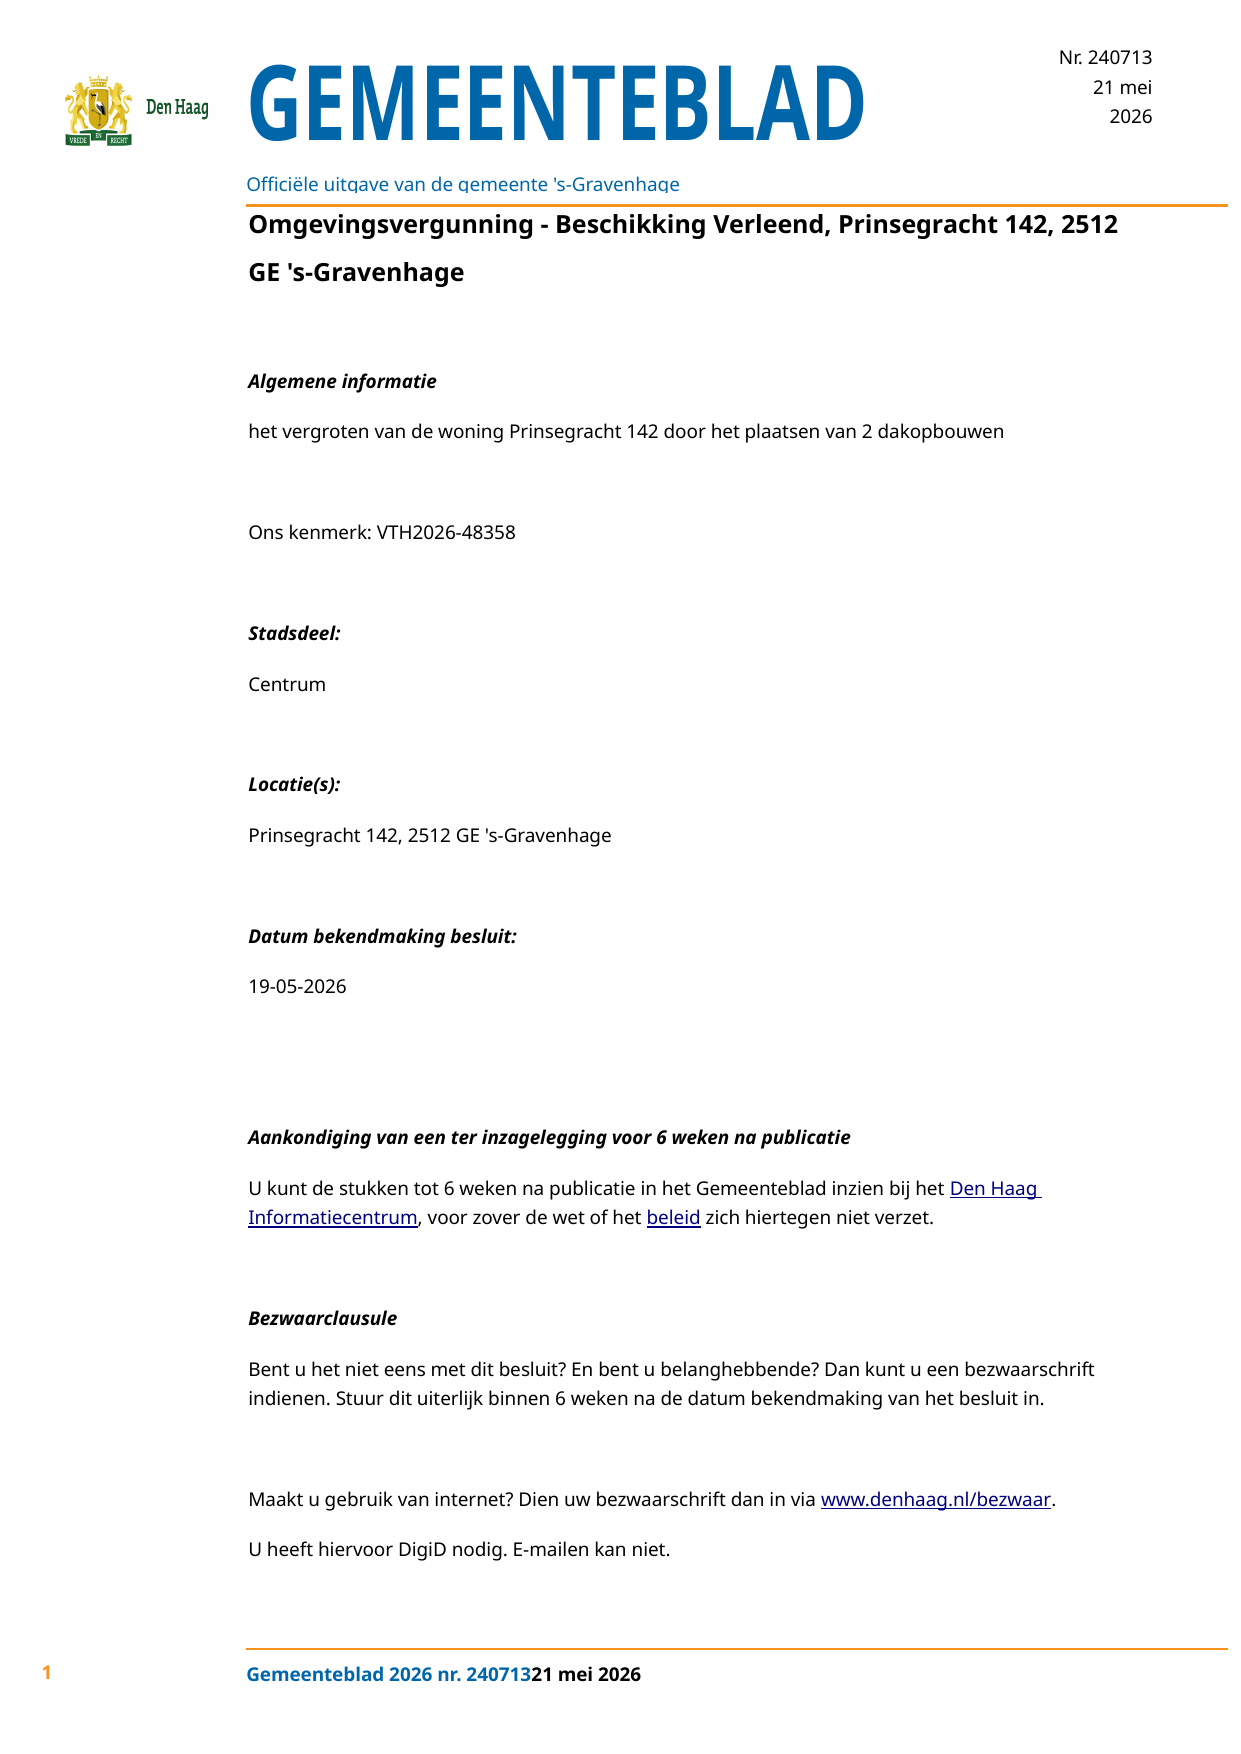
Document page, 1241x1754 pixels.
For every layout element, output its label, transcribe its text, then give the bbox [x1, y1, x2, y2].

text U heeft hiervoor DigiD nodig. E-mailen kan niet. [248, 1537, 1152, 1562]
text Datum bekendmaking besluit: [248, 923, 1152, 949]
text Algemene informatie [248, 368, 1152, 394]
text Bezwaarclausule [248, 1305, 1152, 1331]
text Prinsegracht 142, 2512 GE 's-Gravenhage [248, 822, 1152, 848]
text Maakt u gebruik van internet? Dien uw bezwaarschrift dan in via www.denhaag.nl/bezwaar. [248, 1486, 1152, 1512]
text 19-05-2026 [248, 973, 1152, 999]
text Aankondiging van een ter inzagelegging voor 6 weken na publicatie [248, 1124, 1152, 1150]
text U kunt de stukken tot 6 weken na publicatie in het Gemeenteblad inzien bij het Den Haag Informatiecentrum, voor zover de wet of het beleid zich hiertegen niet verzet. [248, 1175, 1152, 1230]
text Stadsdeel: [248, 620, 1152, 646]
text Ons kenmerk: VTH2026-48358 [248, 519, 1152, 545]
text Bent u het niet eens met dit besluit? En bent u belanghebbende? Dan kunt u een bezwaarschrift indienen. Stuur dit uiterlijk binnen 6 weken na de datum bekendmaking van het besluit in. [248, 1356, 1152, 1411]
text het vergroten van de woning Prinsegracht 142 door het plaatsen van 2 dakopbouwen [248, 419, 1152, 444]
picture [41, 47, 231, 172]
text Locatie(s): [248, 772, 1152, 797]
text Centrum [248, 671, 1152, 697]
text Omgevingsvergunning - Beschikking Verleend, Prinsegracht 142, 2512 GE 's-Gravenhage [248, 207, 1152, 288]
